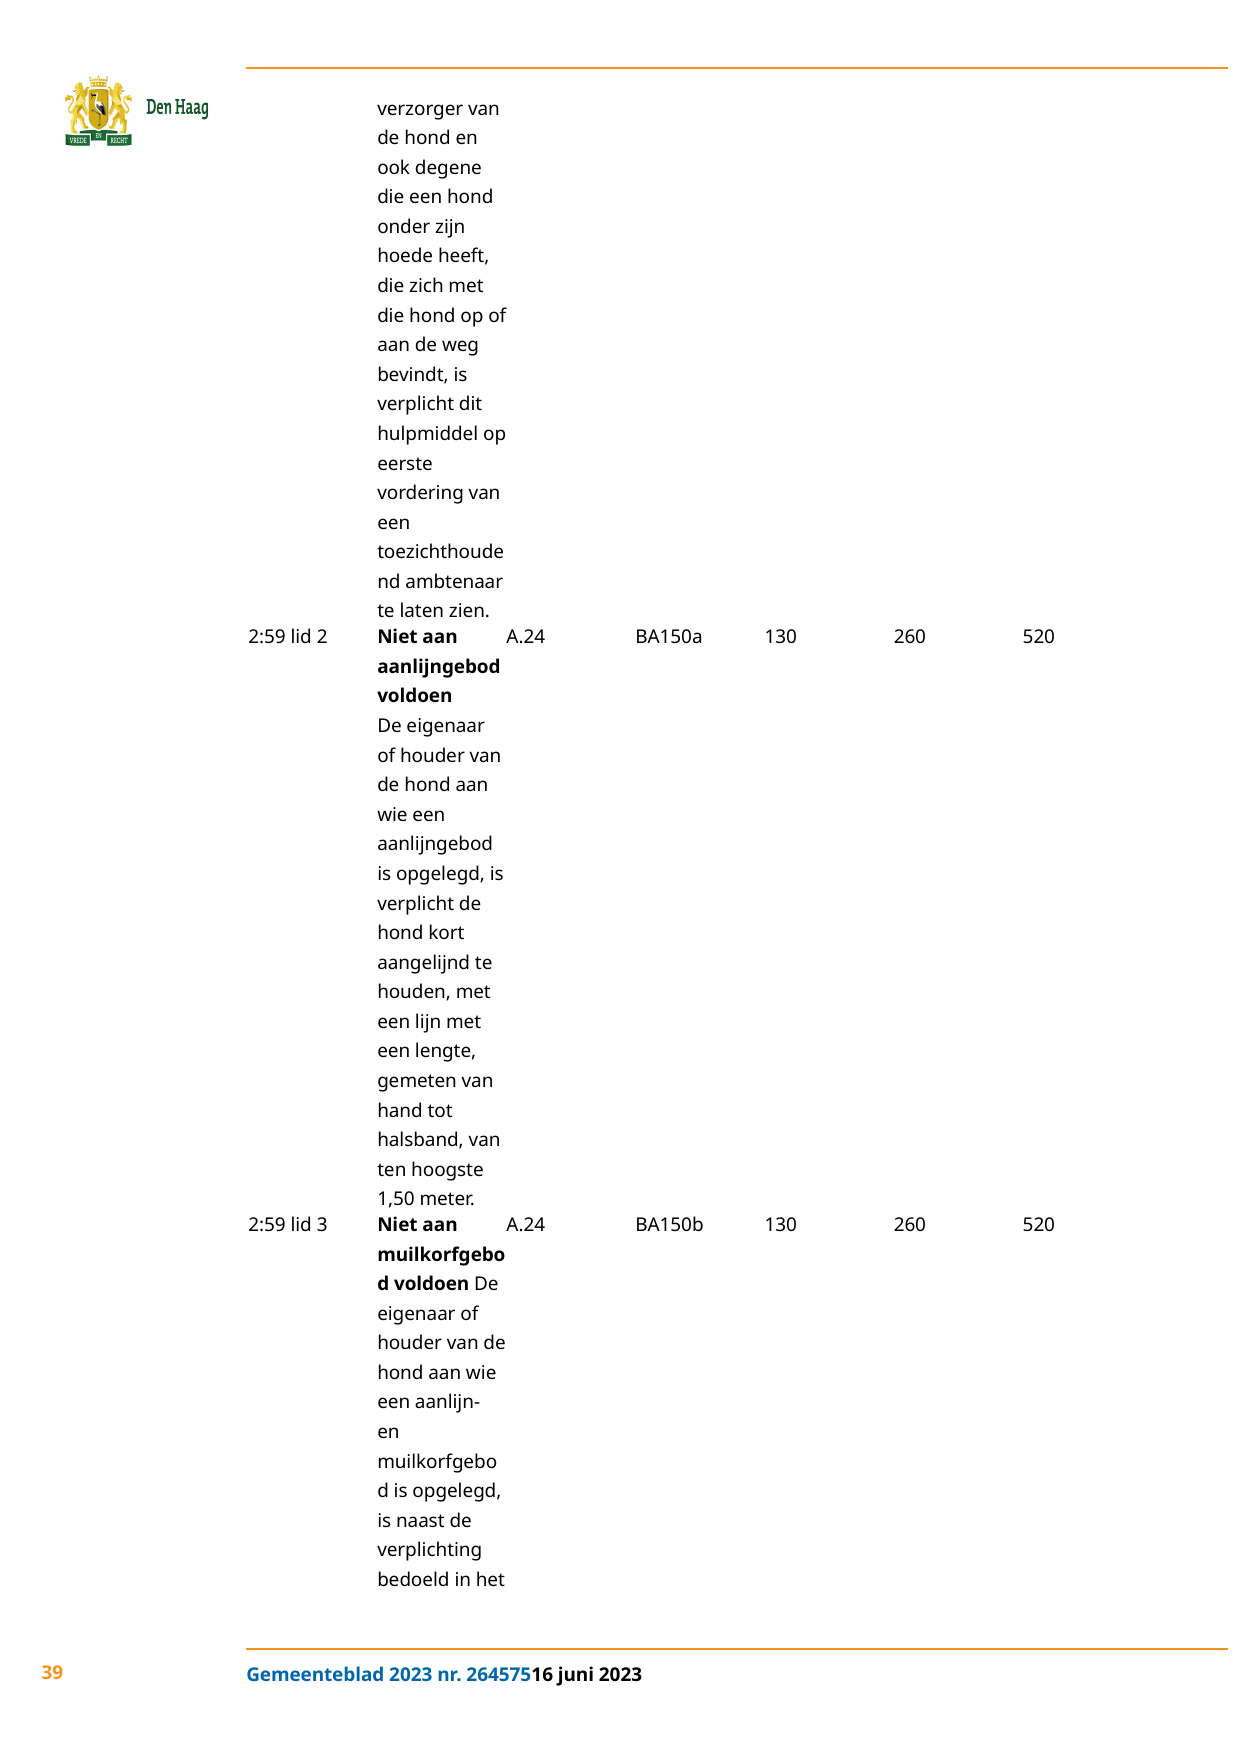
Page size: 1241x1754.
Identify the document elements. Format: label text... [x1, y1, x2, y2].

table_cell verzorger van de hond en ook degene die een hond onder zijn hoede heeft, die zich met die hond op of aan de weg bevindt, is verplicht dit hulpmiddel op eerste vordering van een toezichthoudend ambtenaar te laten zien. [377, 95, 506, 623]
table_cell 260 [894, 624, 1022, 1211]
table_cell [894, 95, 1022, 623]
table_cell 2:59 lid 2 [248, 624, 377, 1211]
table_cell [764, 95, 893, 623]
table_cell [635, 95, 764, 623]
table_cell 130 [764, 1211, 893, 1592]
table_cell BA150a [635, 624, 764, 1211]
table_cell 520 [1023, 1211, 1152, 1592]
table_cell Niet aan muilkorfgebod voldoen De eigenaar of houder van de hond aan wie een aanlijn- en muilkorfgebod is opgelegd, is naast de verplichting bedoeld in het [377, 1211, 506, 1592]
table_cell BA150b [635, 1211, 764, 1592]
table_cell 130 [764, 624, 893, 1211]
table_cell A.24 [506, 1211, 635, 1592]
table_cell A.24 [506, 624, 635, 1211]
table_cell [248, 95, 377, 623]
table_cell 260 [894, 1211, 1022, 1592]
table_cell 2:59 lid 3 [248, 1211, 377, 1592]
picture [41, 47, 231, 172]
table_cell [1023, 95, 1152, 623]
table_cell 520 [1023, 624, 1152, 1211]
table_cell Niet aan aanlijngebod voldoen De eigenaar of houder van de hond aan wie een aanlijngebod is opgelegd, is verplicht de hond kort aangelijnd te houden, met een lijn met een lengte, gemeten van hand tot halsband, van ten hoogste 1,50 meter. [377, 624, 506, 1211]
table_cell [506, 95, 635, 623]
